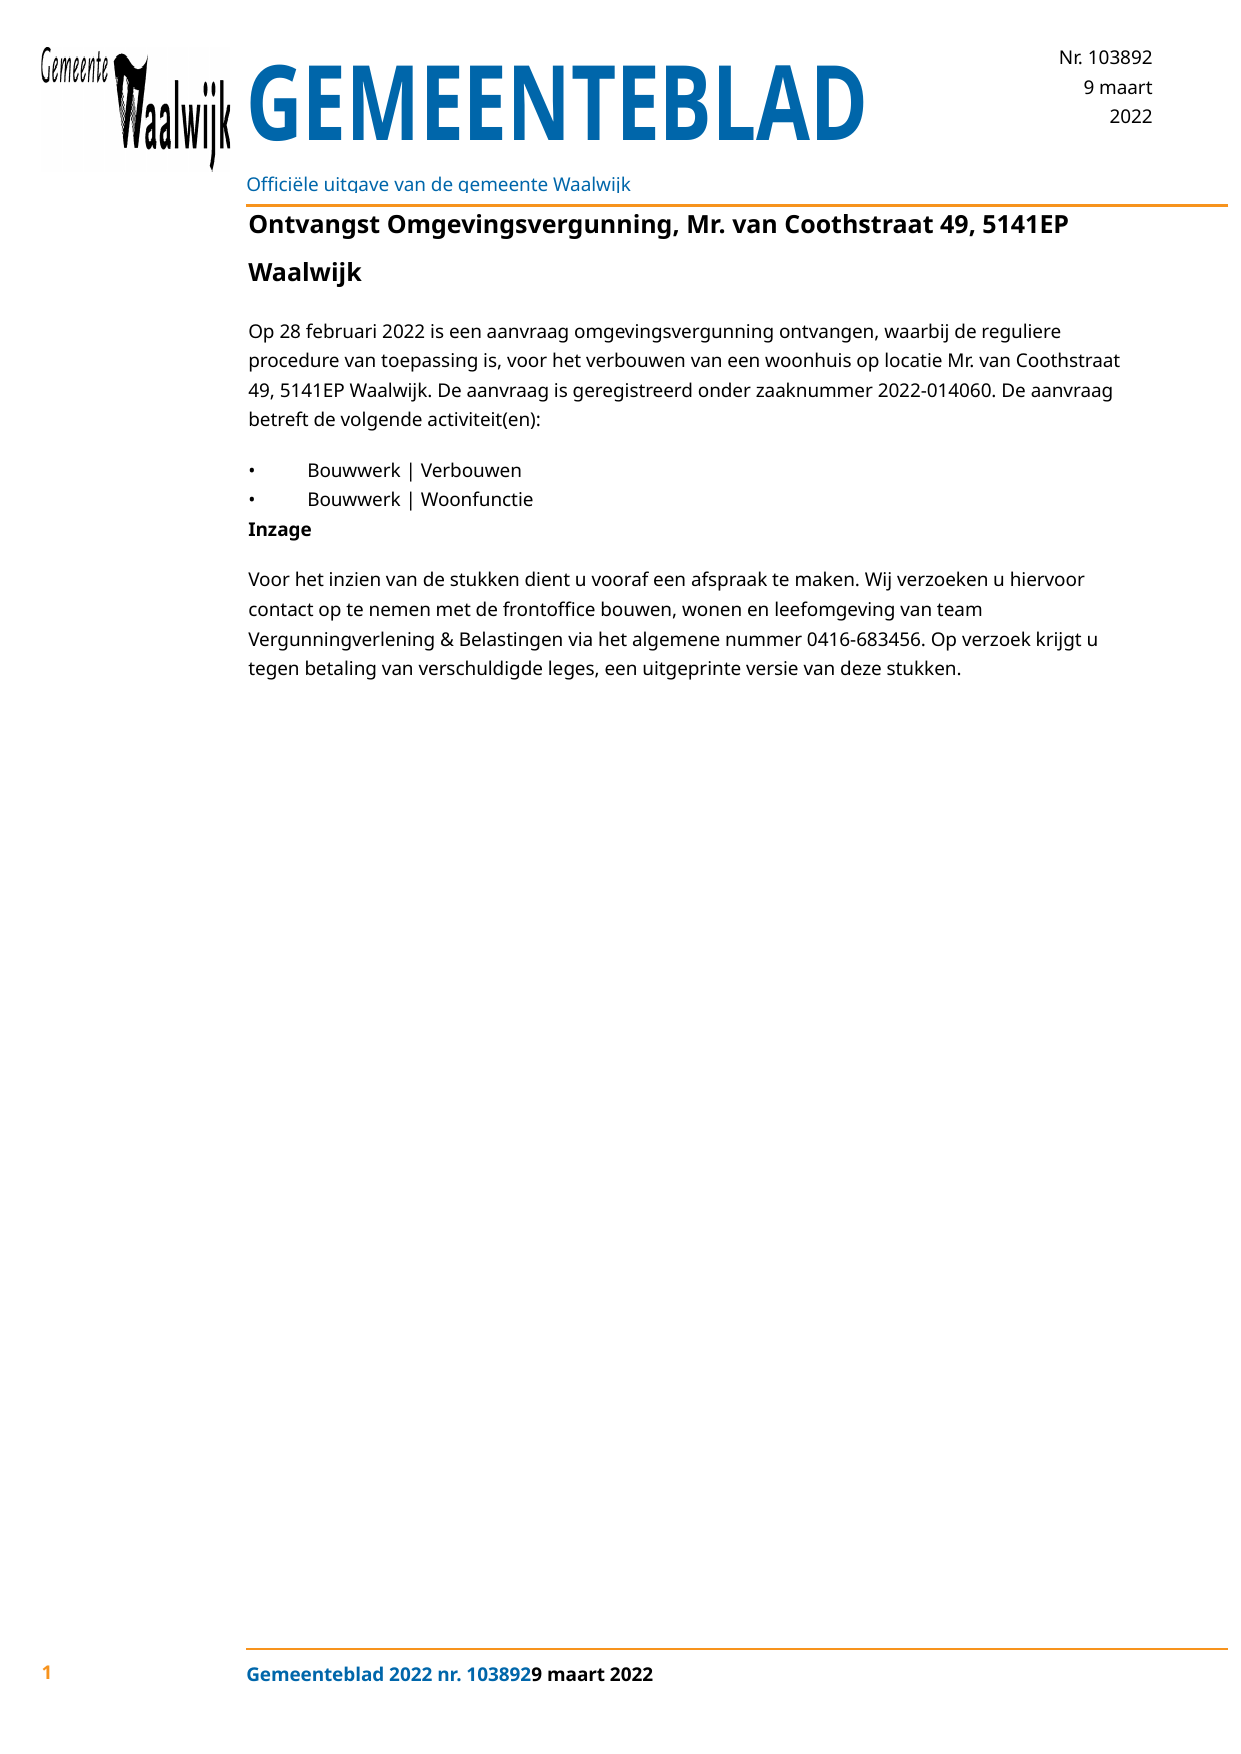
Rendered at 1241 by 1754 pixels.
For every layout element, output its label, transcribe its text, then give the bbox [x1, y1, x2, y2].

list Bouwwerk | Woonfunctie [248, 487, 1152, 512]
text Op 28 februari 2022 is een aanvraag omgevingsvergunning ontvangen, waarbij de reguliere procedure van toepassing is, voor het verbouwen van een woonhuis op locatie Mr. van Coothstraat 49, 5141EP Waalwijk. De aanvraag is geregistreerd onder zaaknummer 2022-014060. De aanvraag betreft de volgende activiteit(en): [248, 318, 1152, 432]
text Ontvangst Omgevingsvergunning, Mr. van Coothstraat 49, 5141EP Waalwijk [248, 207, 1152, 288]
list Bouwwerk | Verbouwen [248, 457, 1152, 483]
text Voor het inzien van de stukken dient u vooraf een afspraak te maken. Wij verzoeken u hiervoor contact op te nemen met de frontoffice bouwen, wonen en leefomgeving van team Vergunningverlening & Belastingen via het algemene nummer 0416-683456. Op verzoek krijgt u tegen betaling van verschuldigde leges, een uitgeprinte versie van deze stukken. [248, 567, 1152, 681]
text Inzage [248, 516, 1152, 542]
picture [41, 47, 231, 172]
